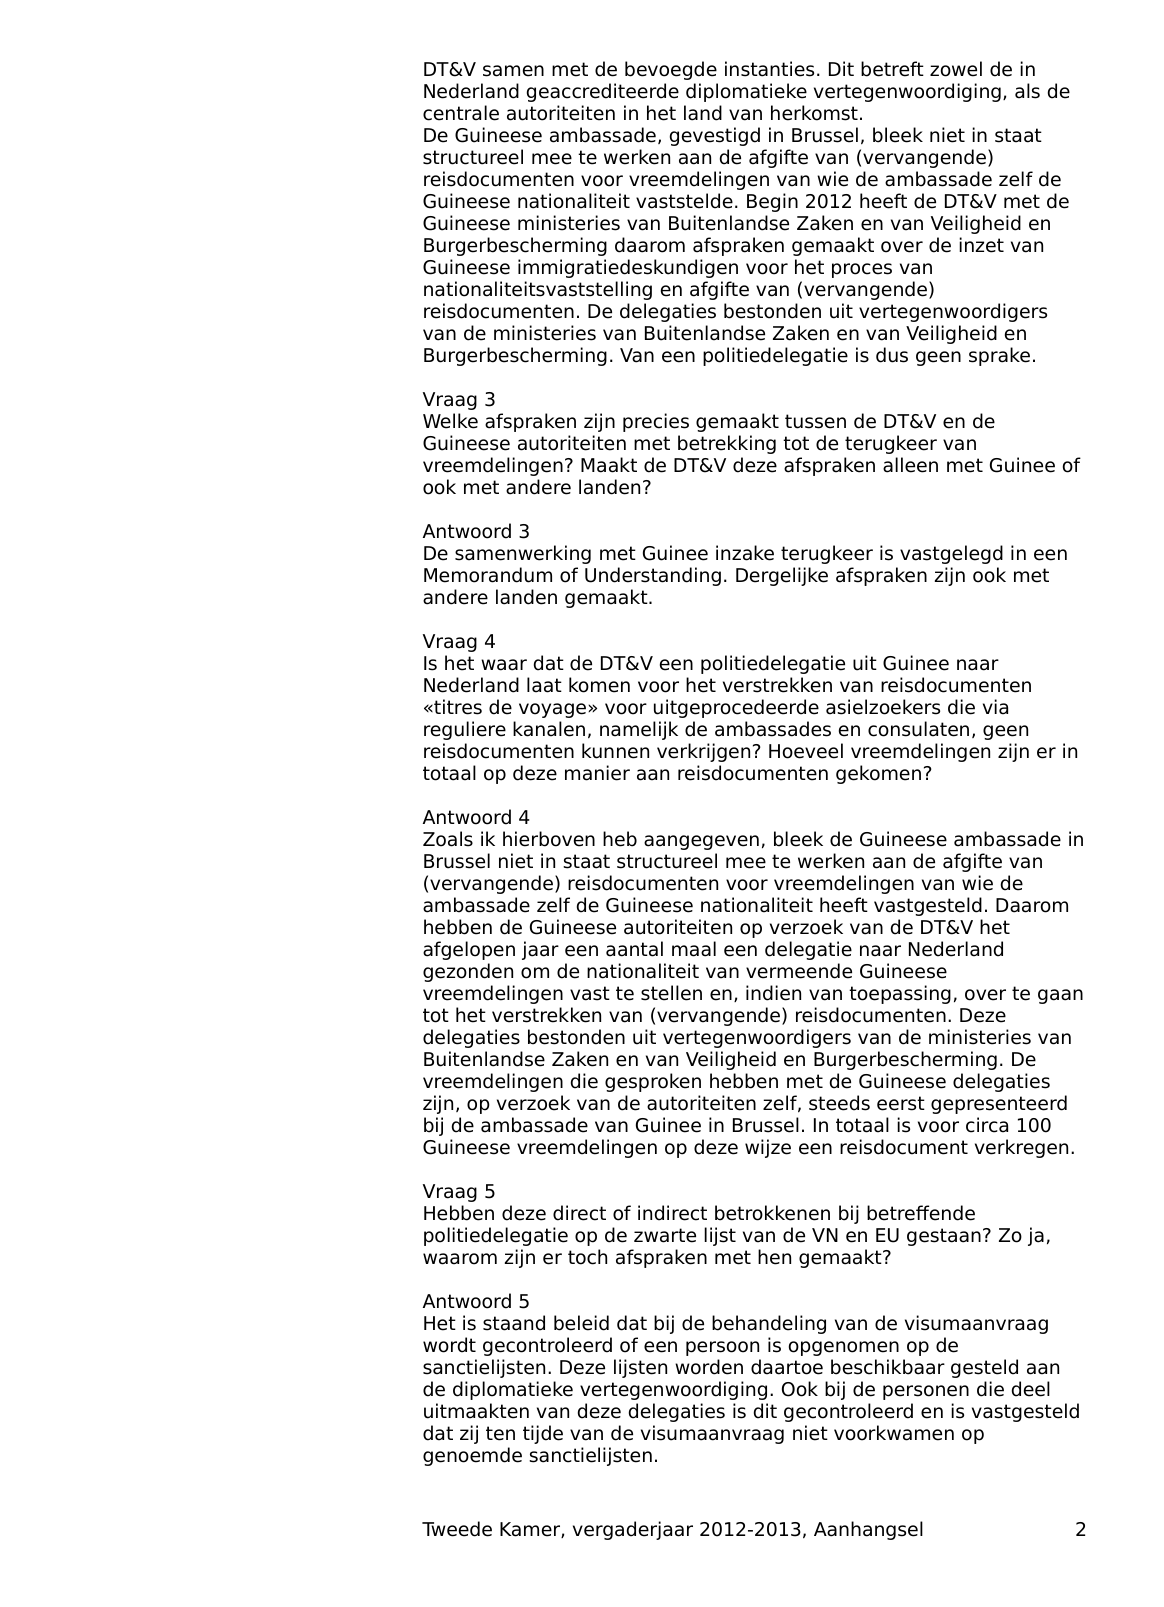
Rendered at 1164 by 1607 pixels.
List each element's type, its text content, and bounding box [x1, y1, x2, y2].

text Welke afspraken zijn precies gemaakt tussen de DT&V en de Guineese autoriteiten met betrekking tot de terugkeer van vreemdelingen? Maakt de DT&V deze afspraken alleen met Guinee of ook met andere landen? [422, 411, 1087, 499]
text De Guineese ambassade, gevestigd in Brussel, bleek niet in staat structureel mee te werken aan de afgifte van (vervangende) reisdocumenten voor vreemdelingen van wie de ambassade zelf de Guineese nationaliteit vaststelde. Begin 2012 heeft de DT&V met de Guineese ministeries van Buitenlandse Zaken en van Veiligheid en Burgerbescherming daarom afspraken gemaakt over de inzet van Guineese immigratiedeskundigen voor het proces van nationaliteitsvaststelling en afgifte van (vervangende) reisdocumenten. De delegaties bestonden uit vertegenwoordigers van de ministeries van Buitenlandse Zaken en van Veiligheid en Burgerbescherming. Van een politiedelegatie is dus geen sprake. [422, 125, 1087, 367]
text De samenwerking met Guinee inzake terugkeer is vastgelegd in een Memorandum of Understanding. Dergelijke afspraken zijn ook met andere landen gemaakt. [422, 543, 1087, 609]
text Antwoord 3 [422, 521, 1087, 543]
text Is het waar dat de DT&V een politiedelegatie uit Guinee naar Nederland laat komen voor het verstrekken van reisdocumenten «titres de voyage» voor uitgeprocedeerde asielzoekers die via reguliere kanalen, namelijk de ambassades en consulaten, geen reisdocumenten kunnen verkrijgen? Hoeveel vreemdelingen zijn er in totaal op deze manier aan reisdocumenten gekomen? [422, 653, 1087, 785]
text Vraag 4 [422, 631, 1087, 653]
text Vraag 3 [422, 389, 1087, 411]
text Hebben deze direct of indirect betrokkenen bij betreffende politiedelegatie op de zwarte lijst van de VN en EU gestaan? Zo ja, waarom zijn er toch afspraken met hen gemaakt? [422, 1203, 1087, 1269]
text Zoals ik hierboven heb aangegeven, bleek de Guineese ambassade in Brussel niet in staat structureel mee te werken aan de afgifte van (vervangende) reisdocumenten voor vreemdelingen van wie de ambassade zelf de Guineese nationaliteit heeft vastgesteld. Daarom hebben de Guineese autoriteiten op verzoek van de DT&V het afgelopen jaar een aantal maal een delegatie naar Nederland gezonden om de nationaliteit van vermeende Guineese vreemdelingen vast te stellen en, indien van toepassing, over te gaan tot het verstrekken van (vervangende) reisdocumenten. Deze delegaties bestonden uit vertegenwoordigers van de ministeries van Buitenlandse Zaken en van Veiligheid en Burgerbescherming. De vreemdelingen die gesproken hebben met de Guineese delegaties zijn, op verzoek van de autoriteiten zelf, steeds eerst gepresenteerd bij de ambassade van Guinee in Brussel. In totaal is voor circa 100 Guineese vreemdelingen op deze wijze een reisdocument verkregen. [422, 829, 1087, 1159]
text Antwoord 4 [422, 807, 1087, 829]
text Het is staand beleid dat bij de behandeling van de visumaanvraag wordt gecontroleerd of een persoon is opgenomen op de sanctielijsten. Deze lijsten worden daartoe beschikbaar gesteld aan de diplomatieke vertegenwoordiging. Ook bij de personen die deel uitmaakten van deze delegaties is dit gecontroleerd en is vastgesteld dat zij ten tijde van de visumaanvraag niet voorkwamen op genoemde sanctielijsten. [422, 1313, 1087, 1467]
text Vraag 5 [422, 1181, 1087, 1203]
text Antwoord 5 [422, 1291, 1087, 1313]
text DT&V samen met de bevoegde instanties. Dit betreft zowel de in Nederland geaccrediteerde diplomatieke vertegenwoordiging, als de centrale autoriteiten in het land van herkomst. [422, 59, 1087, 125]
